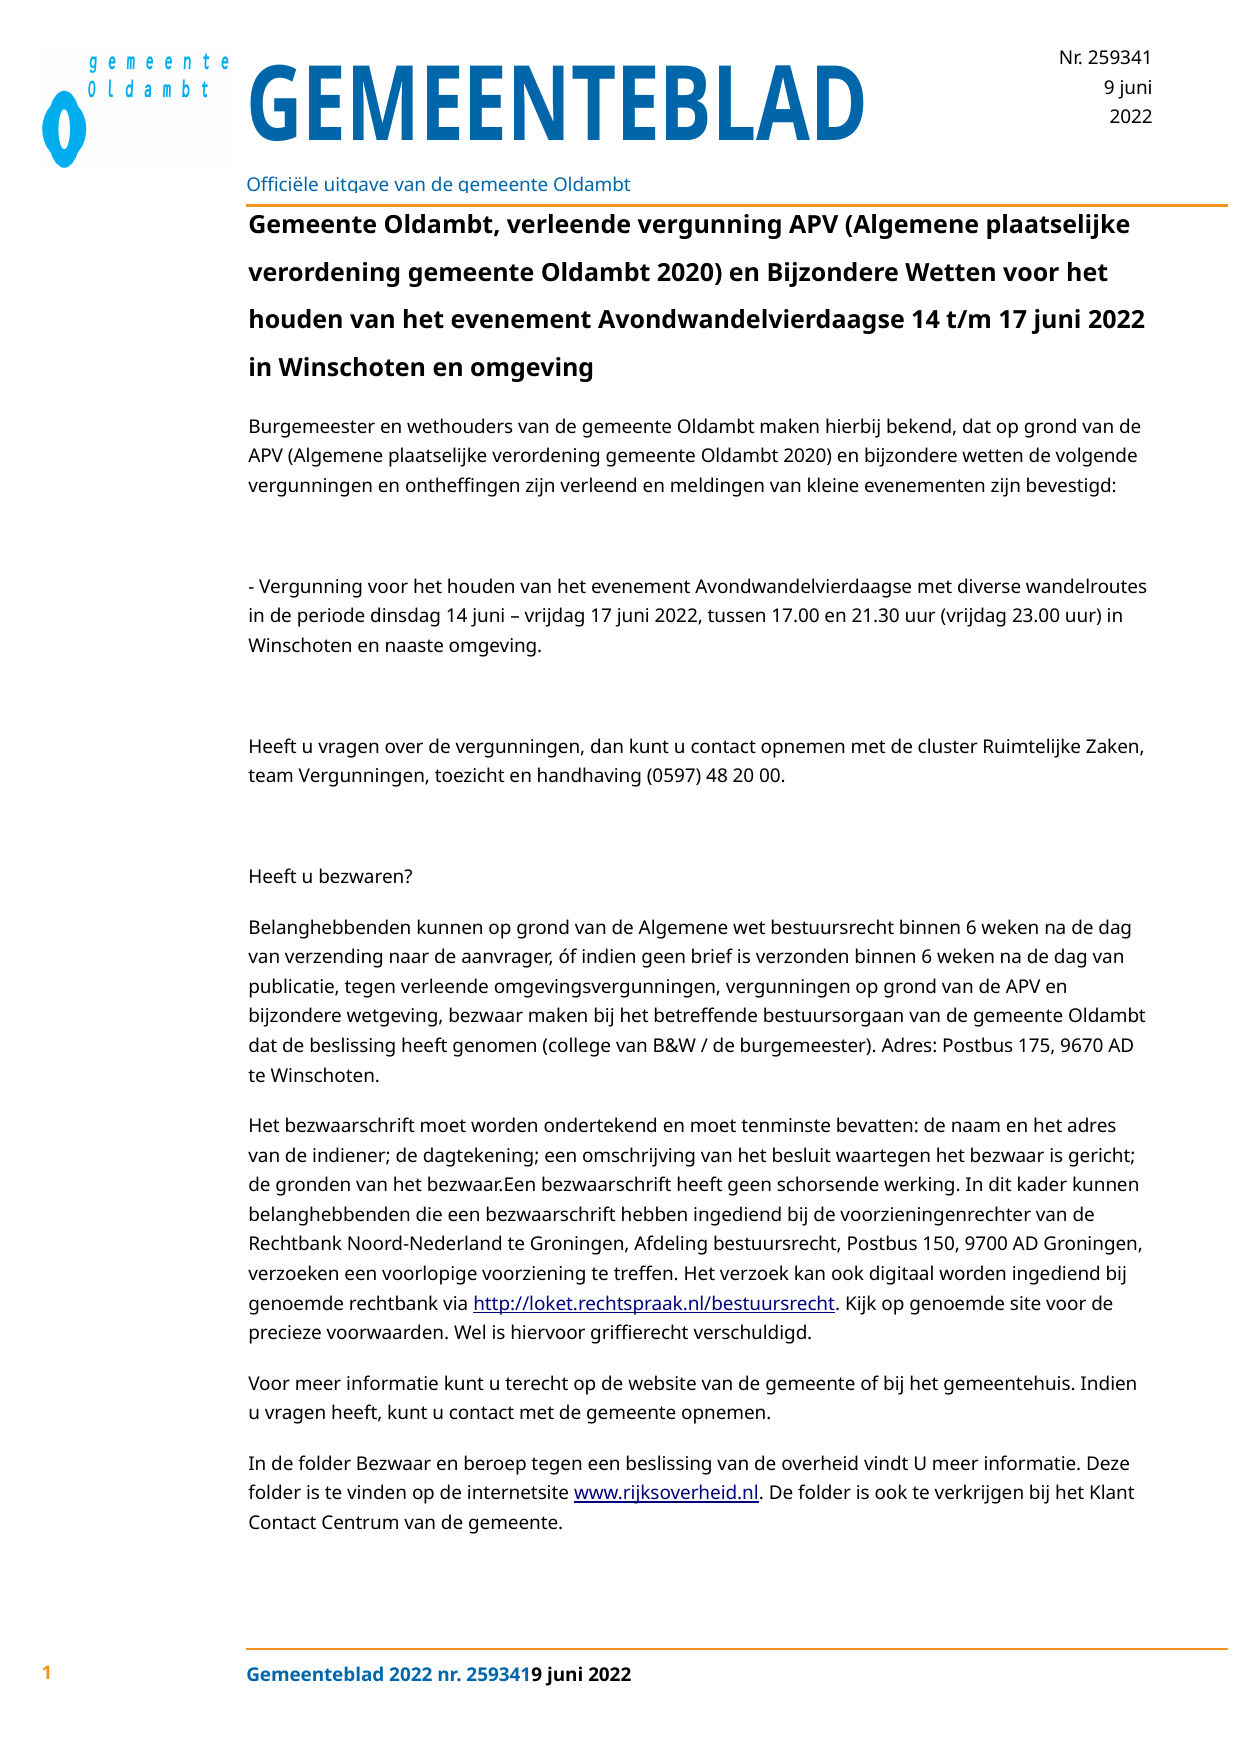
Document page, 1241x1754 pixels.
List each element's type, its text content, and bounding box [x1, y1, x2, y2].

text Het bezwaarschrift moet worden ondertekend en moet tenminste bevatten: de naam en het adres van de indiener; de dagtekening; een omschrijving van het besluit waartegen het bezwaar is gericht; de gronden van het bezwaar.Een bezwaarschrift heeft geen schorsende werking. In dit kader kunnen belanghebbenden die een bezwaarschrift hebben ingediend bij de voorzieningenrechter van de Rechtbank Noord-Nederland te Groningen, Afdeling bestuursrecht, Postbus 150, 9700 AD Groningen, verzoeken een voorlopige voorziening te treffen. Het verzoek kan ook digitaal worden ingediend bij genoemde rechtbank via http://loket.rechtspraak.nl/bestuursrecht. Kijk op genoemde site voor de precieze voorwaarden. Wel is hiervoor griffierecht verschuldigd. [248, 1112, 1152, 1345]
text Belanghebbenden kunnen op grond van de Algemene wet bestuursrecht binnen 6 weken na de dag van verzending naar de aanvrager, óf indien geen brief is verzonden binnen 6 weken na de dag van publicatie, tegen verleende omgevingsvergunningen, vergunningen op grond van de APV en bijzondere wetgeving, bezwaar maken bij het betreffende bestuursorgaan van de gemeente Oldambt dat de beslissing heeft genomen (college van B&W / de burgemeester). Adres: Postbus 175, 9670 AD te Winschoten. [248, 914, 1152, 1088]
picture [41, 47, 231, 172]
text In de folder Bezwaar en beroep tegen een beslissing van de overheid vindt U meer informatie. Deze folder is te vinden op de internetsite www.rijksoverheid.nl. De folder is ook te verkrijgen bij het Klant Contact Centrum van de gemeente. [248, 1450, 1152, 1535]
text Gemeente Oldambt, verleende vergunning APV (Algemene plaatselijke verordening gemeente Oldambt 2020) en Bijzondere Wetten voor het houden van het evenement Avondwandelvierdaagse 14 t/m 17 juni 2022 in Winschoten en omgeving [248, 207, 1152, 384]
text Burgemeester en wethouders van de gemeente Oldambt maken hierbij bekend, dat op grond van de APV (Algemene plaatselijke verordening gemeente Oldambt 2020) en bijzondere wetten de volgende vergunningen en ontheffingen zijn verleend en meldingen van kleine evenementen zijn bevestigd: [248, 413, 1152, 498]
text Heeft u vragen over de vergunningen, dan kunt u contact opnemen met de cluster Ruimtelijke Zaken, team Vergunningen, toezicht en handhaving (0597) 48 20 00. [248, 733, 1152, 788]
text Voor meer informatie kunt u terecht op de website van de gemeente of bij het gemeentehuis. Indien u vragen heeft, kunt u contact met de gemeente opnemen. [248, 1370, 1152, 1425]
text Heeft u bezwaren? [248, 863, 1152, 889]
text - Vergunning voor het houden van het evenement Avondwandelvierdaagse met diverse wandelroutes in de periode dinsdag 14 juni – vrijdag 17 juni 2022, tussen 17.00 en 21.30 uur (vrijdag 23.00 uur) in Winschoten en naaste omgeving. [248, 573, 1152, 658]
